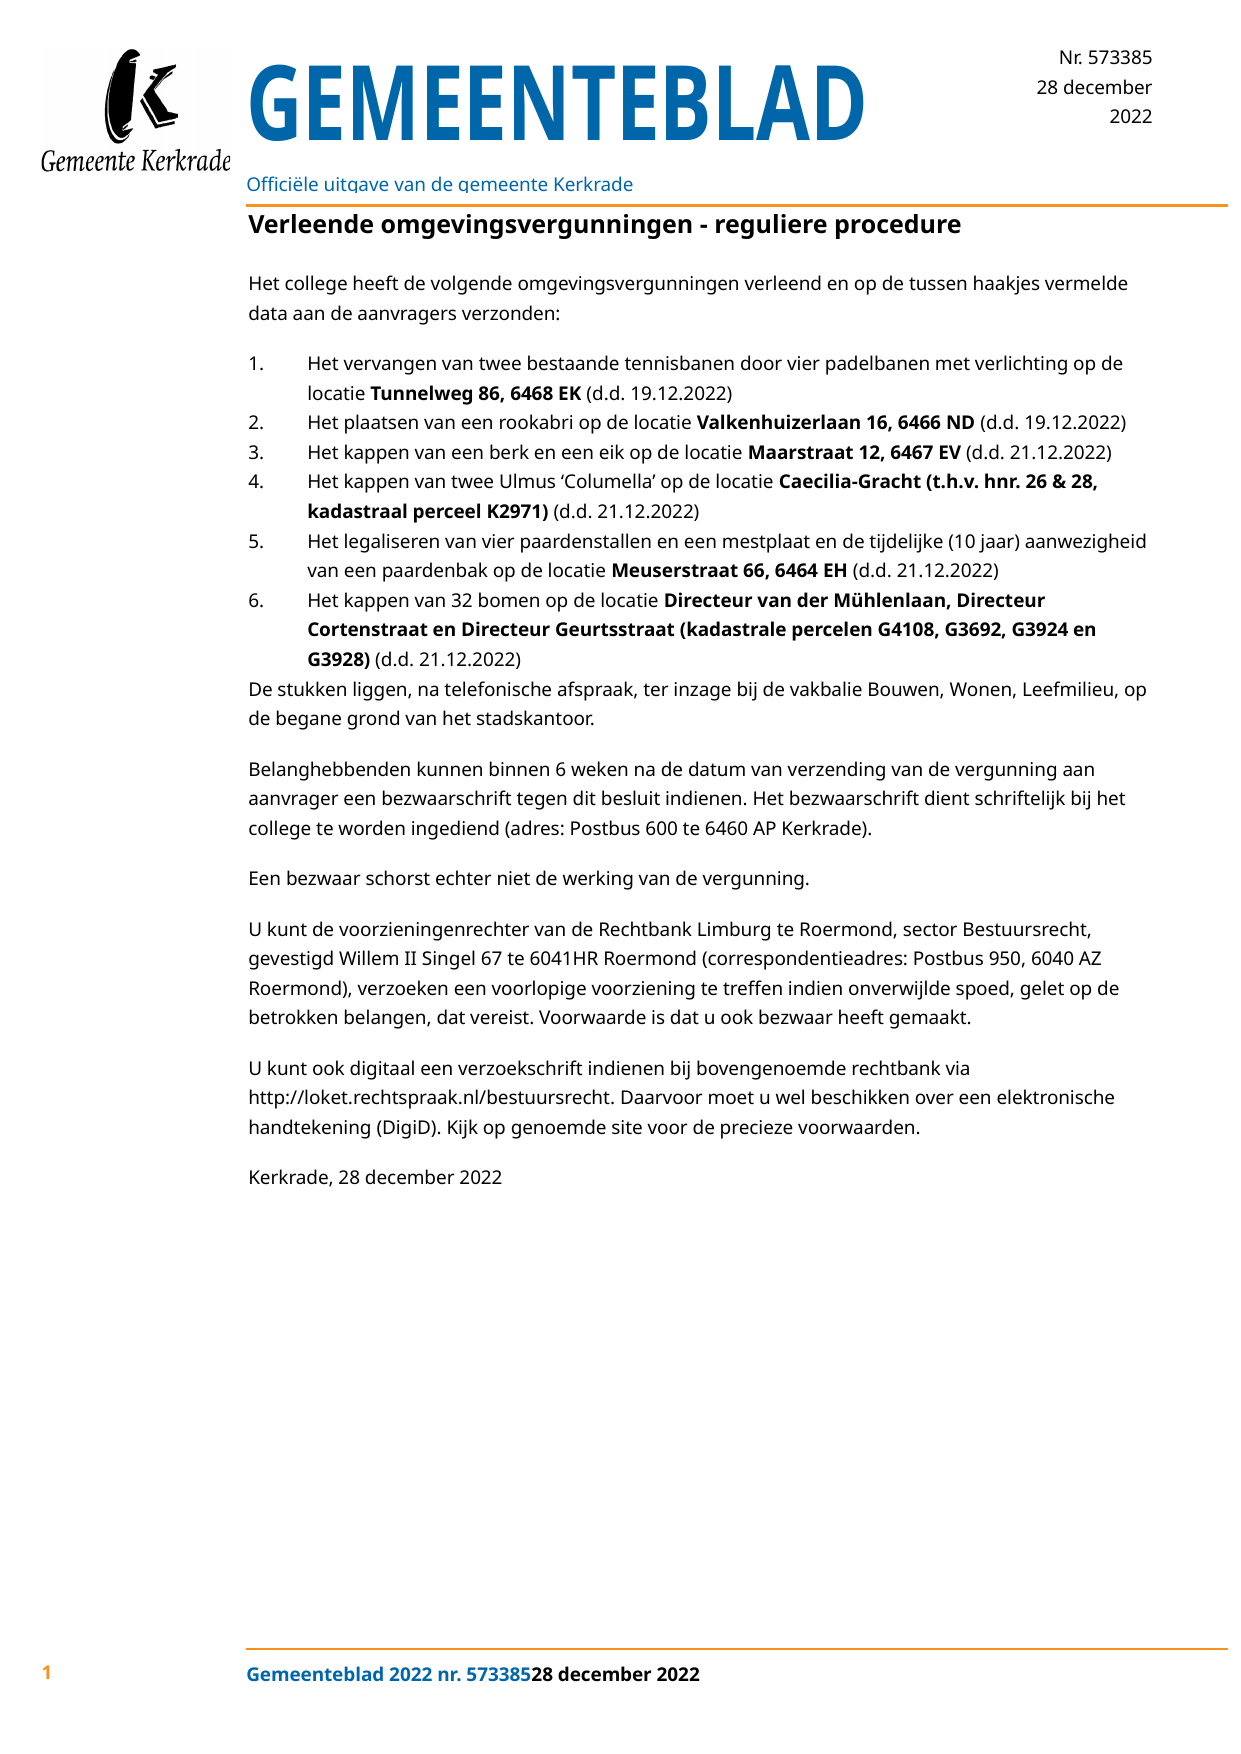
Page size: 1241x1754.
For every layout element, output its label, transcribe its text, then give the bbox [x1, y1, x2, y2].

text Verleende omgevingsvergunningen - reguliere procedure [248, 207, 1152, 241]
list Het plaatsen van een rookabri op de locatie Valkenhuizerlaan 16, 6466 ND (d.d. 19.12.2022) [248, 409, 1152, 435]
list Het legaliseren van vier paardenstallen en een mestplaat en de tijdelijke (10 jaar) aanwezigheid van een paardenbak op de locatie Meuserstraat 66, 6464 EH (d.d. 21.12.2022) [248, 528, 1152, 583]
list Het vervangen van twee bestaande tennisbanen door vier padelbanen met verlichting op de locatie Tunnelweg 86, 6468 EK (d.d. 19.12.2022) [248, 350, 1152, 406]
list Het kappen van een berk en een eik op de locatie Maarstraat 12, 6467 EV (d.d. 21.12.2022) [248, 439, 1152, 465]
text De stukken liggen, na telefonische afspraak, ter inzage bij de vakbalie Bouwen, Wonen, Leefmilieu, op de begane grond van het stadskantoor. [248, 676, 1152, 731]
text U kunt ook digitaal een verzoekschrift indienen bij bovengenoemde rechtbank via http://loket.rechtspraak.nl/bestuursrecht. Daarvoor moet u wel beschikken over een elektronische handtekening (DigiD). Kijk op genoemde site voor de precieze voorwaarden. [248, 1055, 1152, 1140]
text Het college heeft de volgende omgevingsvergunningen verleend en op de tussen haakjes vermelde data aan de aanvragers verzonden: [248, 270, 1152, 326]
text U kunt de voorzieningenrechter van de Rechtbank Limburg te Roermond, sector Bestuursrecht, gevestigd Willem II Singel 67 te 6041HR Roermond (correspondentieadres: Postbus 950, 6040 AZ Roermond), verzoeken een voorlopige voorziening te treffen indien onverwijlde spoed, gelet op de betrokken belangen, dat vereist. Voorwaarde is dat u ook bezwaar heeft gemaakt. [248, 916, 1152, 1030]
list Het kappen van twee Ulmus ‘Columella’ op de locatie Caecilia-Gracht (t.h.v. hnr. 26 & 28, kadastraal perceel K2971) (d.d. 21.12.2022) [248, 469, 1152, 524]
text Een bezwaar schorst echter niet de werking van de vergunning. [248, 865, 1152, 891]
text Belanghebbenden kunnen binnen 6 weken na de datum van verzending van de vergunning aan aanvrager een bezwaarschrift tegen dit besluit indienen. Het bezwaarschrift dient schriftelijk bij het college te worden ingediend (adres: Postbus 600 te 6460 AP Kerkrade). [248, 756, 1152, 841]
picture [41, 47, 231, 172]
text Kerkrade, 28 december 2022 [248, 1164, 1152, 1190]
list Het kappen van 32 bomen op de locatie Directeur van der Mühlenlaan, Directeur Cortenstraat en Directeur Geurtsstraat (kadastrale percelen G4108, G3692, G3924 en G3928) (d.d. 21.12.2022) [248, 587, 1152, 672]
